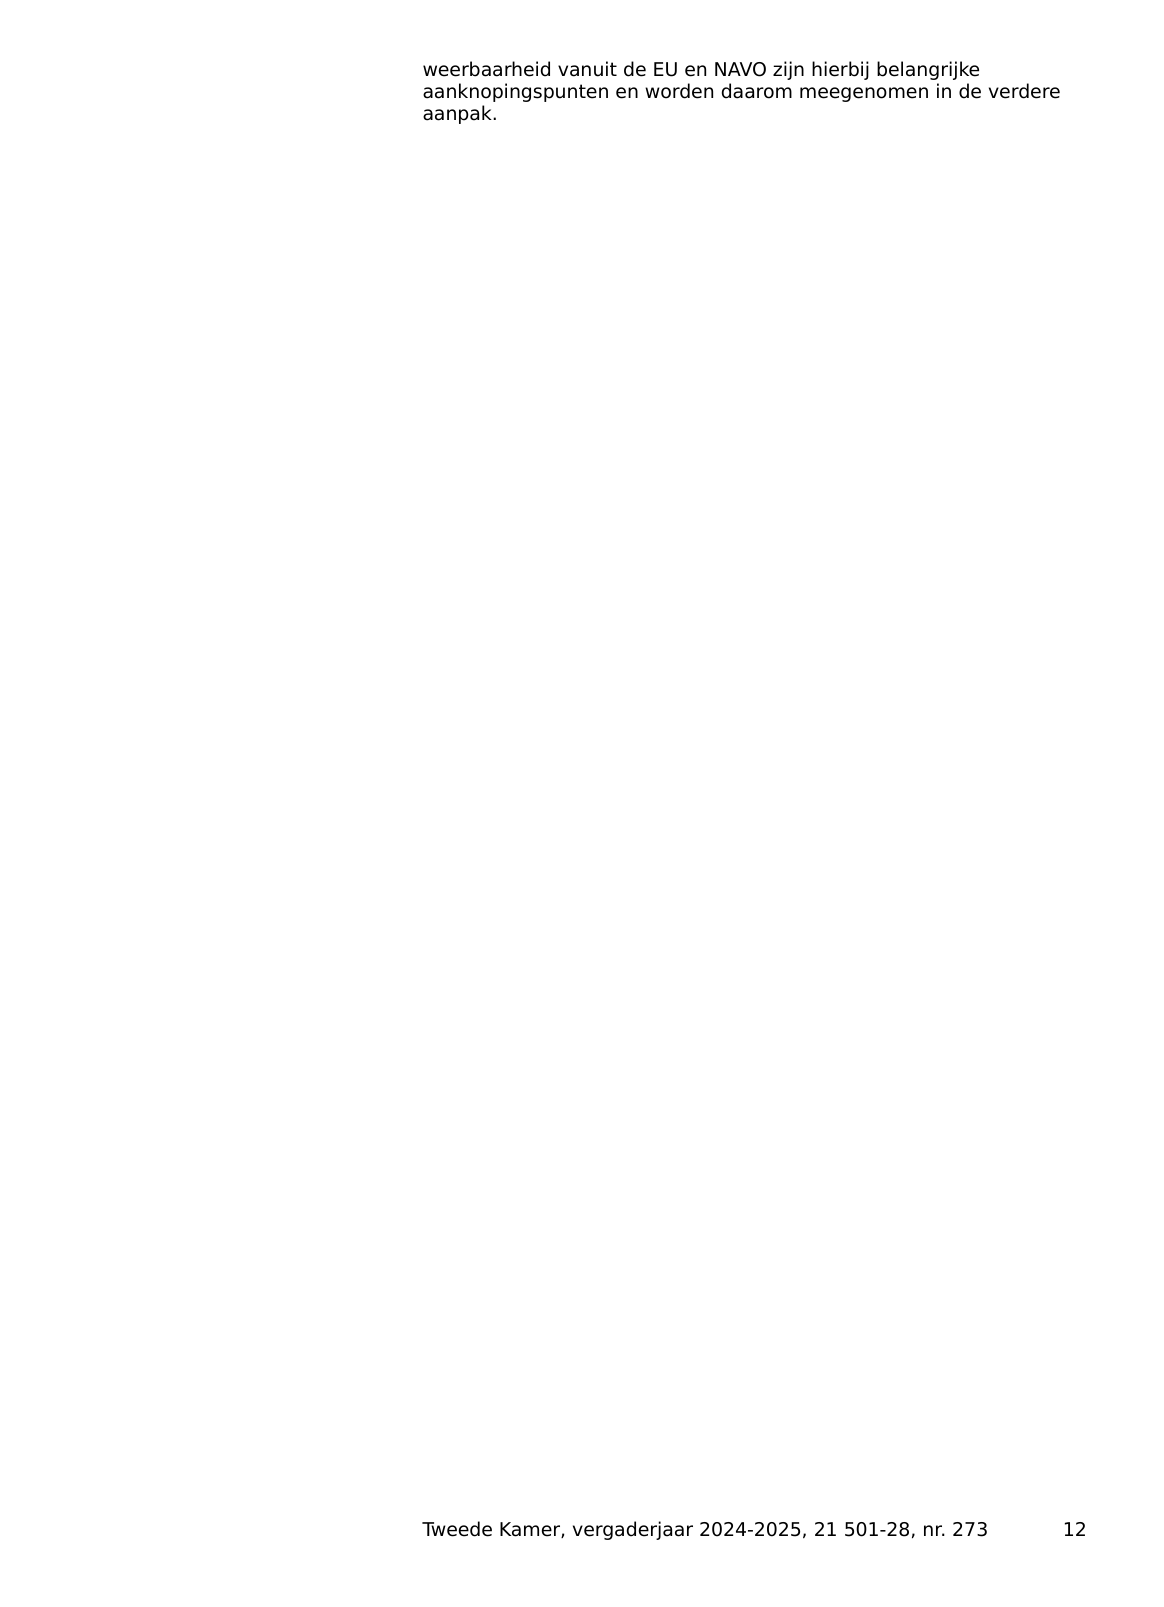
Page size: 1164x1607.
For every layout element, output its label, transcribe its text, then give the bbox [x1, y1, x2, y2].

text weerbaarheid vanuit de EU en NAVO zijn hierbij belangrijke aanknopingspunten en worden daarom meegenomen in de verdere aanpak. [422, 59, 1087, 125]
